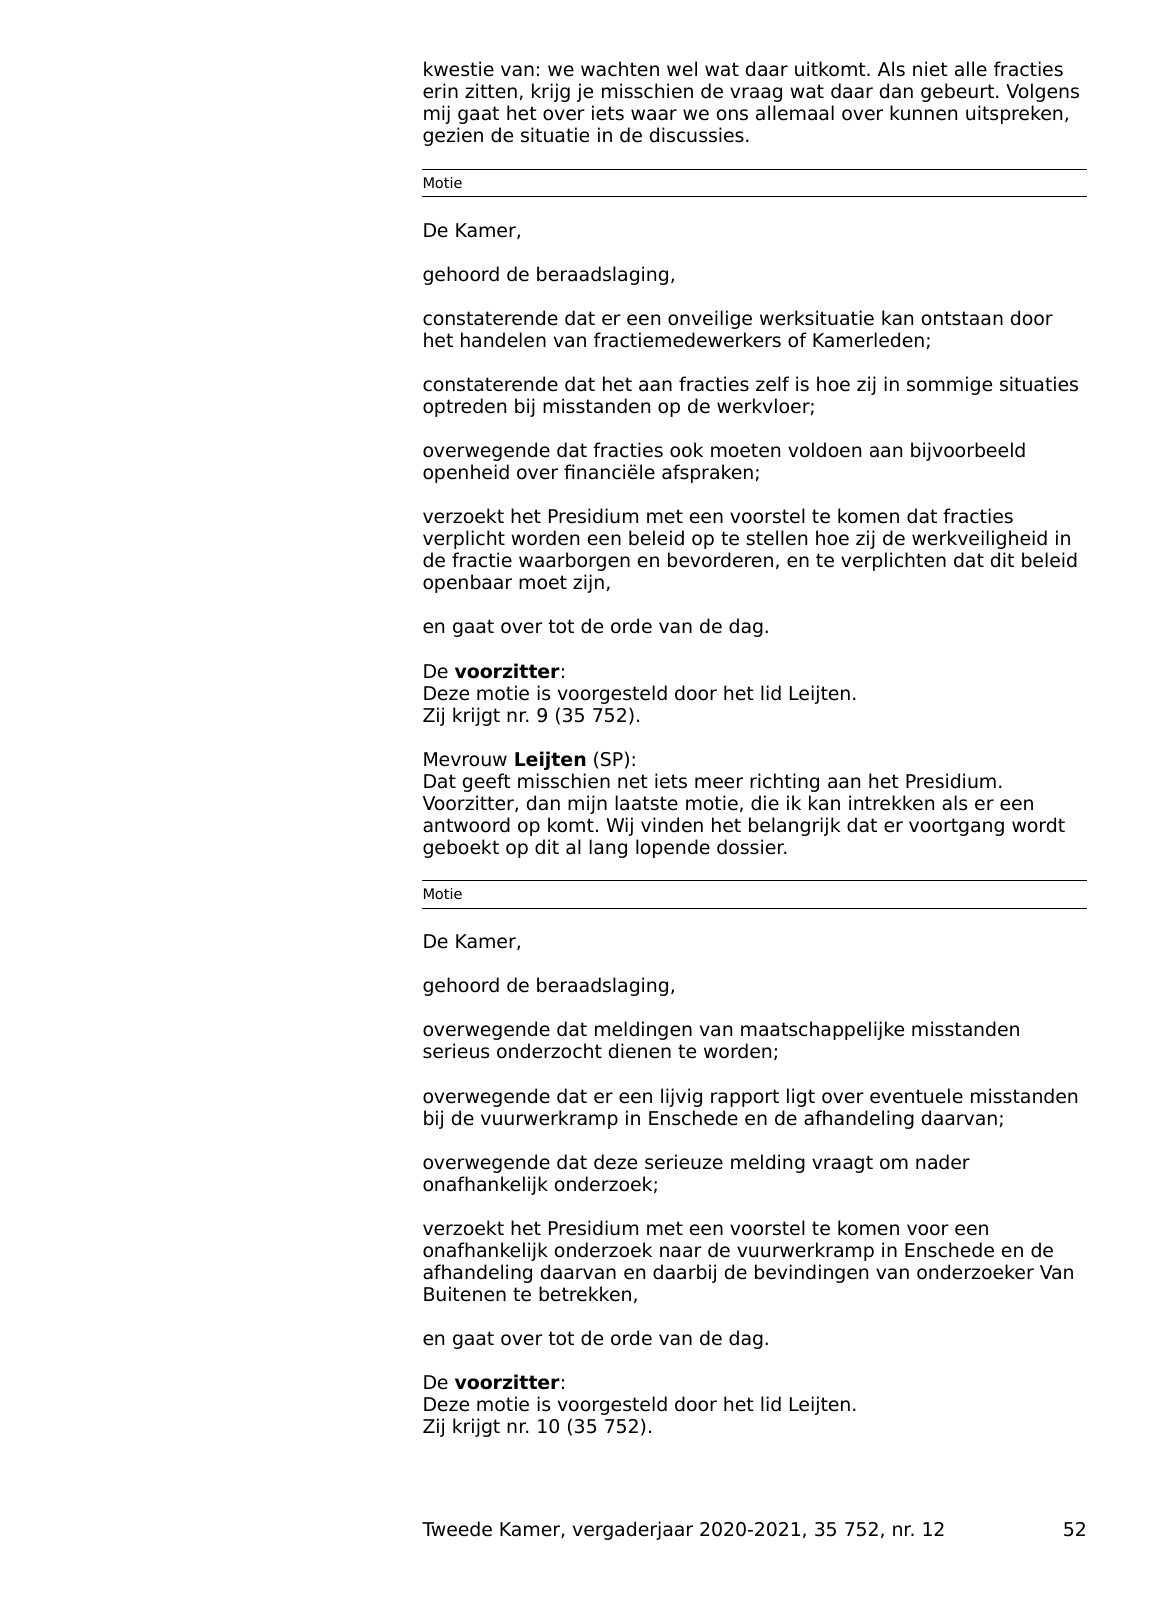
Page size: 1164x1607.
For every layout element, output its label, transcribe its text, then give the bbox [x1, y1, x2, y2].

text Voorzitter, dan mijn laatste motie, die ik kan intrekken als er een antwoord op komt. Wij vinden het belangrijk dat er voortgang wordt geboekt op dit al lang lopende dossier. [422, 793, 1087, 858]
text Deze motie is voorgesteld door het lid Leijten. [422, 1394, 1087, 1416]
text De Kamer, [422, 931, 1087, 953]
text verzoekt het Presidium met een voorstel te komen dat fracties verplicht worden een beleid op te stellen hoe zij de werkveiligheid in de fractie waarborgen en bevorderen, en te verplichten dat dit beleid openbaar moet zijn, [422, 506, 1087, 594]
text De Kamer, [422, 219, 1087, 241]
text Dat geeft misschien net iets meer richting aan het Presidium. [422, 771, 1087, 793]
text constaterende dat het aan fracties zelf is hoe zij in sommige situaties optreden bij misstanden op de werkvloer; [422, 374, 1087, 418]
text verzoekt het Presidium met een voorstel te komen voor een onafhankelijk onderzoek naar de vuurwerkramp in Enschede en de afhandeling daarvan en daarbij de bevindingen van onderzoeker Van Buitenen te betrekken, [422, 1218, 1087, 1306]
text De voorzitter: [422, 661, 1087, 682]
text overwegende dat fracties ook moeten voldoen aan bijvoorbeeld openheid over financiële afspraken; [422, 440, 1087, 484]
table_header Motie [422, 881, 1087, 908]
text en gaat over tot de orde van de dag. [422, 1328, 1087, 1350]
text Deze motie is voorgesteld door het lid Leijten. [422, 682, 1087, 704]
text gehoord de beraadslaging, [422, 975, 1087, 997]
text constaterende dat er een onveilige werksituatie kan ontstaan door het handelen van fractiemedewerkers of Kamerleden; [422, 308, 1087, 352]
text Zij krijgt nr. 10 (35 752). [422, 1416, 1087, 1438]
text Zij krijgt nr. 9 (35 752). [422, 704, 1087, 726]
text overwegende dat meldingen van maatschappelijke misstanden serieus onderzocht dienen te worden; [422, 1019, 1087, 1063]
text Mevrouw Leijten (SP): [422, 749, 1087, 771]
text kwestie van: we wachten wel wat daar uitkomt. Als niet alle fracties erin zitten, krijg je misschien de vraag wat daar dan gebeurt. Volgens mij gaat het over iets waar we ons allemaal over kunnen uitspreken, gezien de situatie in de discussies. [422, 59, 1087, 147]
text De voorzitter: [422, 1372, 1087, 1394]
text gehoord de beraadslaging, [422, 264, 1087, 286]
text en gaat over tot de orde van de dag. [422, 616, 1087, 638]
text overwegende dat er een lijvig rapport ligt over eventuele misstanden bij de vuurwerkramp in Enschede en de afhandeling daarvan; [422, 1086, 1087, 1129]
text overwegende dat deze serieuze melding vraagt om nader onafhankelijk onderzoek; [422, 1152, 1087, 1196]
table_header Motie [422, 170, 1087, 196]
